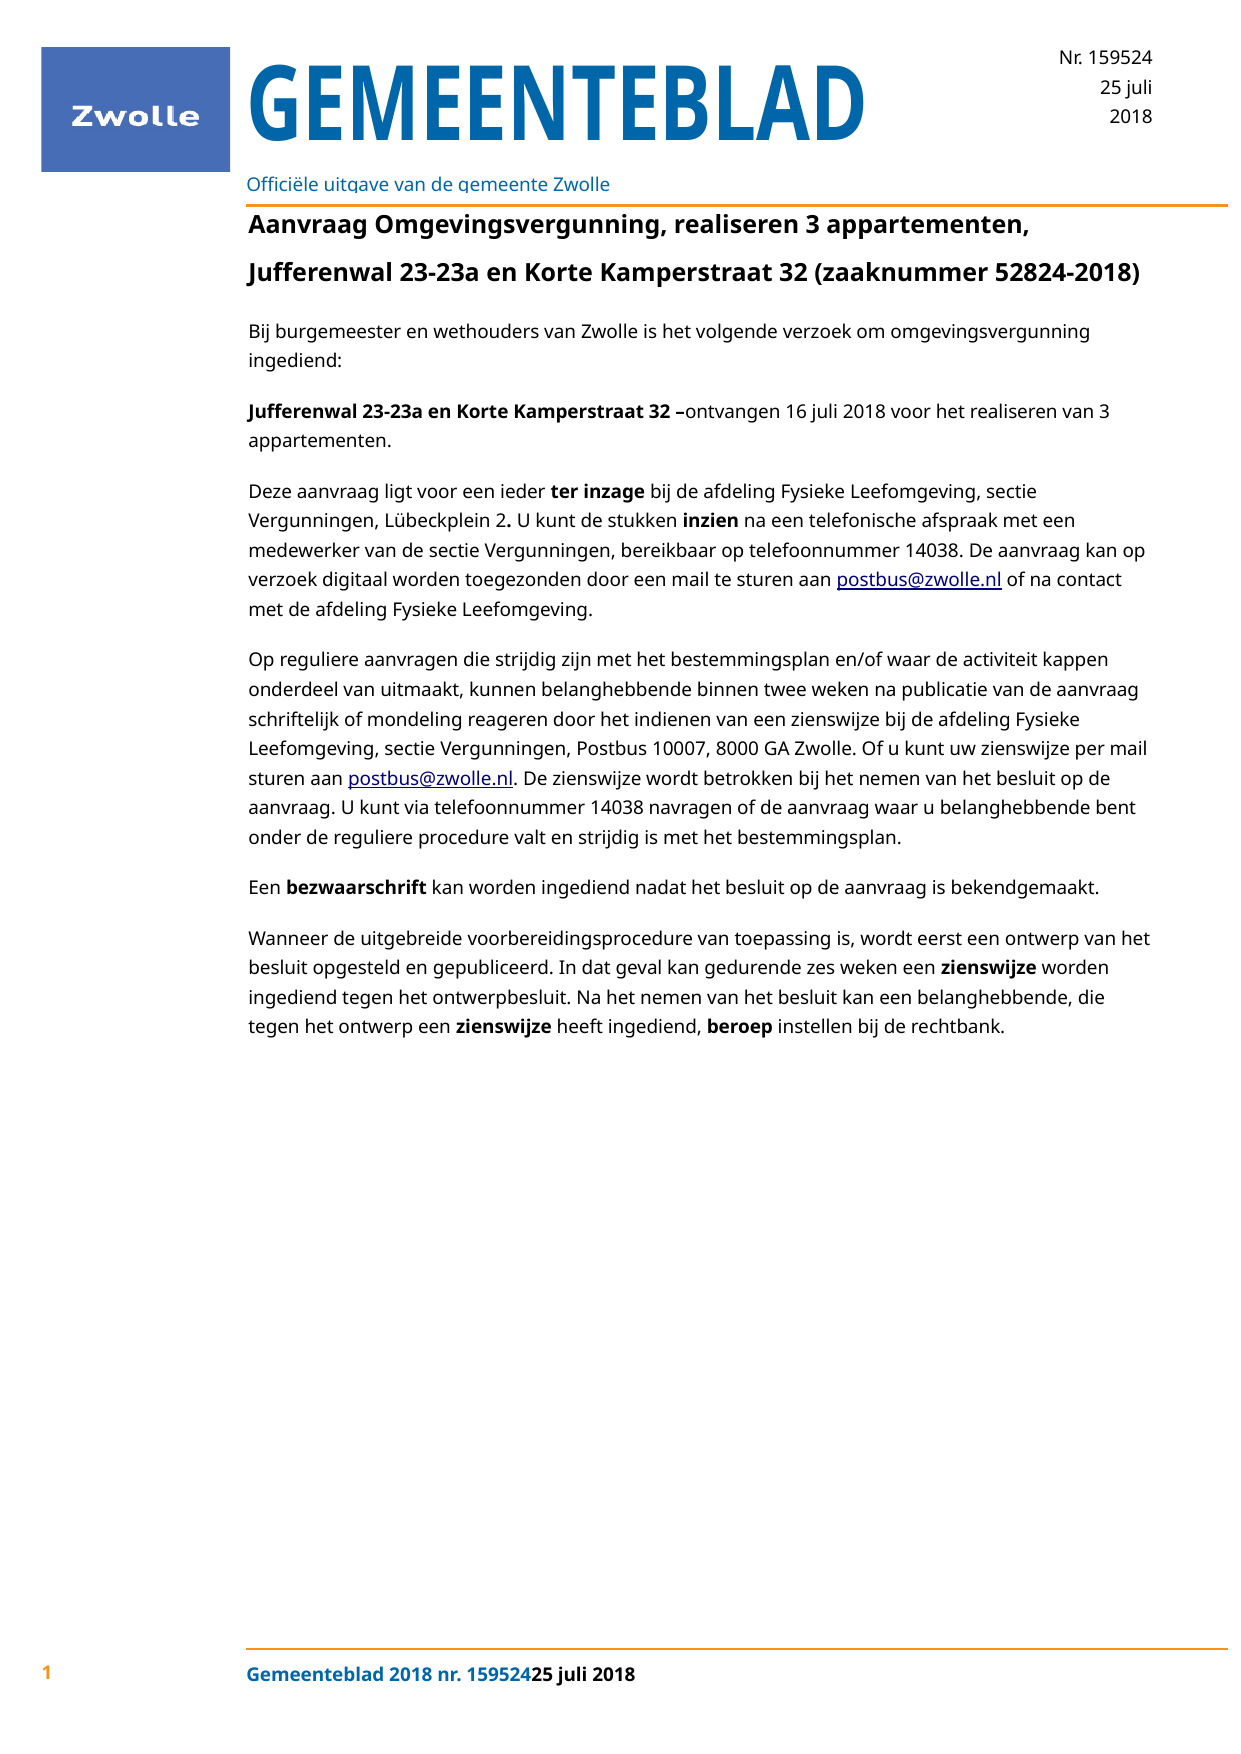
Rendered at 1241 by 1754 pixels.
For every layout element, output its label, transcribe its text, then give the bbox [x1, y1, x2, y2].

text Wanneer de uitgebreide voorbereidingsprocedure van toepassing is, wordt eerst een ontwerp van het besluit opgesteld en gepubliceerd. In dat geval kan gedurende zes weken een zienswijze worden ingediend tegen het ontwerpbesluit. Na het nemen van het besluit kan een belanghebbende, die tegen het ontwerp een zienswijze heeft ingediend, beroep instellen bij de rechtbank. [248, 925, 1152, 1039]
text Deze aanvraag ligt voor een ieder ter inzage bij de afdeling Fysieke Leefomgeving, sectie Vergunningen, Lübeckplein 2. U kunt de stukken inzien na een telefonische afspraak met een medewerker van de sectie Vergunningen, bereikbaar op telefoonnummer 14038. De aanvraag kan op verzoek digitaal worden toegezonden door een mail te sturen aan postbus@zwolle.nl of na contact met de afdeling Fysieke Leefomgeving. [248, 478, 1152, 622]
text Een bezwaarschrift kan worden ingediend nadat het besluit op de aanvraag is bekendgemaakt. [248, 874, 1152, 900]
text Jufferenwal 23-23a en Korte Kamperstraat 32 –ontvangen 16 juli 2018 voor het realiseren van 3 appartementen. [248, 398, 1152, 453]
text Op reguliere aanvragen die strijdig zijn met het bestemmingsplan en/of waar de activiteit kappen onderdeel van uitmaakt, kunnen belanghebbende binnen twee weken na publicatie van de aanvraag schriftelijk of mondeling reageren door het indienen van een zienswijze bij de afdeling Fysieke Leefomgeving, sectie Vergunningen, Postbus 10007, 8000 GA Zwolle. Of u kunt uw zienswijze per mail sturen aan postbus@zwolle.nl. De zienswijze wordt betrokken bij het nemen van het besluit op de aanvraag. U kunt via telefoonnummer 14038 navragen of de aanvraag waar u belanghebbende bent onder de reguliere procedure valt en strijdig is met het bestemmingsplan. [248, 647, 1152, 850]
picture [41, 47, 231, 172]
text Bij burgemeester en wethouders van Zwolle is het volgende verzoek om omgevingsvergunning ingediend: [248, 318, 1152, 373]
text Aanvraag Omgevingsvergunning, realiseren 3 appartementen, Jufferenwal 23-23a en Korte Kamperstraat 32 (zaaknummer 52824-2018) [248, 207, 1152, 288]
